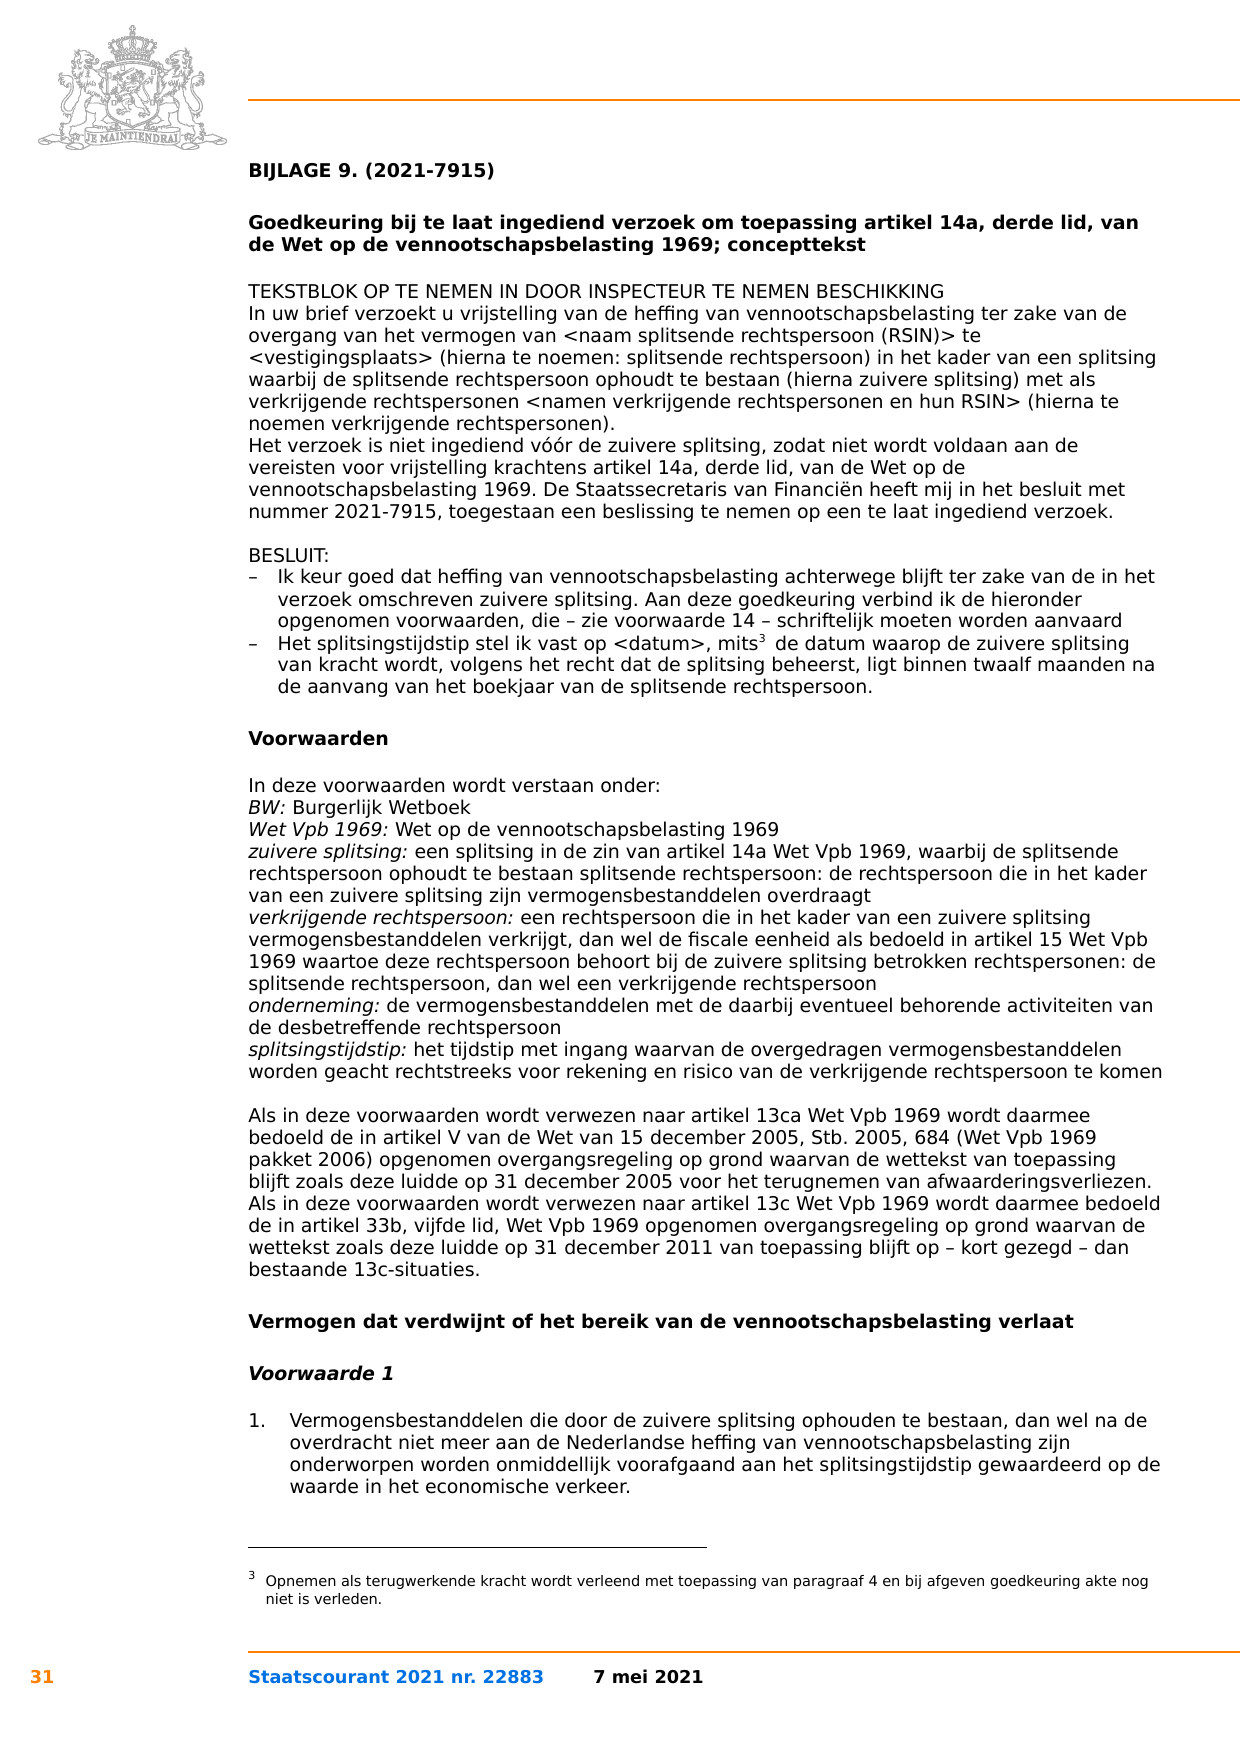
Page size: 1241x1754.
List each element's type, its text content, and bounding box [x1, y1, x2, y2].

subtitle BIJLAGE 9. (2021-7915) [248, 160, 1163, 182]
text Opnemen als terugwerkende kracht wordt verleend met toepassing van paragraaf 4 en bij afgeven goedkeuring akte nog niet is verleden. [248, 1569, 1163, 1608]
text Wet Vpb 1969: Wet op de vennootschapsbelasting 1969 [248, 819, 1163, 841]
text In deze voorwaarden wordt verstaan onder: [248, 775, 1163, 797]
text BW: Burgerlijk Wetboek [248, 797, 1163, 819]
text Als in deze voorwaarden wordt verwezen naar artikel 13ca Wet Vpb 1969 wordt daarmee bedoeld de in artikel V van de Wet van 15 december 2005, Stb. 2005, 684 (Wet Vpb 1969 pakket 2006) opgenomen overgangsregeling op grond waarvan de wettekst van toepassing blijft zoals deze luidde op 31 december 2005 voor het terugnemen van afwaarderingsverliezen. [248, 1105, 1163, 1193]
text – Het splitsingstijdstip stel ik vast op <datum>, mits de datum waarop de zuivere splitsing van kracht wordt, volgens het recht dat de splitsing beheerst, ligt binnen twaalf maanden na de aanvang van het boekjaar van de splitsende rechtspersoon. [248, 632, 1163, 698]
text onderneming: de vermogensbestanddelen met de daarbij eventueel behorende activiteiten van de desbetreffende rechtspersoon [248, 995, 1163, 1039]
subtitle Voorwaarde 1 [248, 1363, 1163, 1385]
text In uw brief verzoekt u vrijstelling van de heffing van vennootschapsbelasting ter zake van de overgang van het vermogen van <naam splitsende rechtspersoon (RSIN)> te <vestigingsplaats> (hierna te noemen: splitsende rechtspersoon) in het kader van een splitsing waarbij de splitsende rechtspersoon ophoudt te bestaan (hierna zuivere splitsing) met als verkrijgende rechtspersonen <namen verkrijgende rechtspersonen en hun RSIN> (hierna te noemen verkrijgende rechtspersonen). [248, 303, 1163, 435]
text verkrijgende rechtspersoon: een rechtspersoon die in het kader van een zuivere splitsing vermogensbestanddelen verkrijgt, dan wel de fiscale eenheid als bedoeld in artikel 15 Wet Vpb 1969 waartoe deze rechtspersoon behoort bij de zuivere splitsing betrokken rechtspersonen: de splitsende rechtspersoon, dan wel een verkrijgende rechtspersoon [248, 907, 1163, 995]
picture [38, 25, 227, 150]
text 1. Vermogensbestanddelen die door de zuivere splitsing ophouden te bestaan, dan wel na de overdracht niet meer aan de Nederlandse heffing van vennootschapsbelasting zijn onderworpen worden onmiddellijk voorafgaand aan het splitsingstijdstip gewaardeerd op de waarde in het economische verkeer. [248, 1410, 1163, 1498]
text BESLUIT: [248, 544, 1163, 566]
text Als in deze voorwaarden wordt verwezen naar artikel 13c Wet Vpb 1969 wordt daarmee bedoeld de in artikel 33b, vijfde lid, Wet Vpb 1969 opgenomen overgangsregeling op grond waarvan de wettekst zoals deze luidde op 31 december 2011 van toepassing blijft op – kort gezegd – dan bestaande 13c-situaties. [248, 1193, 1163, 1281]
text zuivere splitsing: een splitsing in de zin van artikel 14a Wet Vpb 1969, waarbij de splitsende rechtspersoon ophoudt te bestaan splitsende rechtspersoon: de rechtspersoon die in het kader van een zuivere splitsing zijn vermogensbestanddelen overdraagt [248, 841, 1163, 907]
subtitle Vermogen dat verdwijnt of het bereik van de vennootschapsbelasting verlaat [248, 1311, 1163, 1333]
text – Ik keur goed dat heffing van vennootschapsbelasting achterwege blijft ter zake van de in het verzoek omschreven zuivere splitsing. Aan deze goedkeuring verbind ik de hieronder opgenomen voorwaarden, die – zie voorwaarde 14 – schriftelijk moeten worden aanvaard [248, 566, 1163, 632]
text Het verzoek is niet ingediend vóór de zuivere splitsing, zodat niet wordt voldaan aan de vereisten voor vrijstelling krachtens artikel 14a, derde lid, van de Wet op de vennootschapsbelasting 1969. De Staatssecretaris van Financiën heeft mij in het besluit met nummer 2021-7915, toegestaan een beslissing te nemen op een te laat ingediend verzoek. [248, 435, 1163, 523]
subtitle Goedkeuring bij te laat ingediend verzoek om toepassing artikel 14a, derde lid, van de Wet op de vennootschapsbelasting 1969; concepttekst [248, 212, 1163, 256]
text splitsingstijdstip: het tijdstip met ingang waarvan de overgedragen vermogensbestanddelen worden geacht rechtstreeks voor rekening en risico van de verkrijgende rechtspersoon te komen [248, 1039, 1163, 1083]
text TEKSTBLOK OP TE NEMEN IN DOOR INSPECTEUR TE NEMEN BESCHIKKING [248, 281, 1163, 303]
subtitle Voorwaarden [248, 728, 1163, 750]
